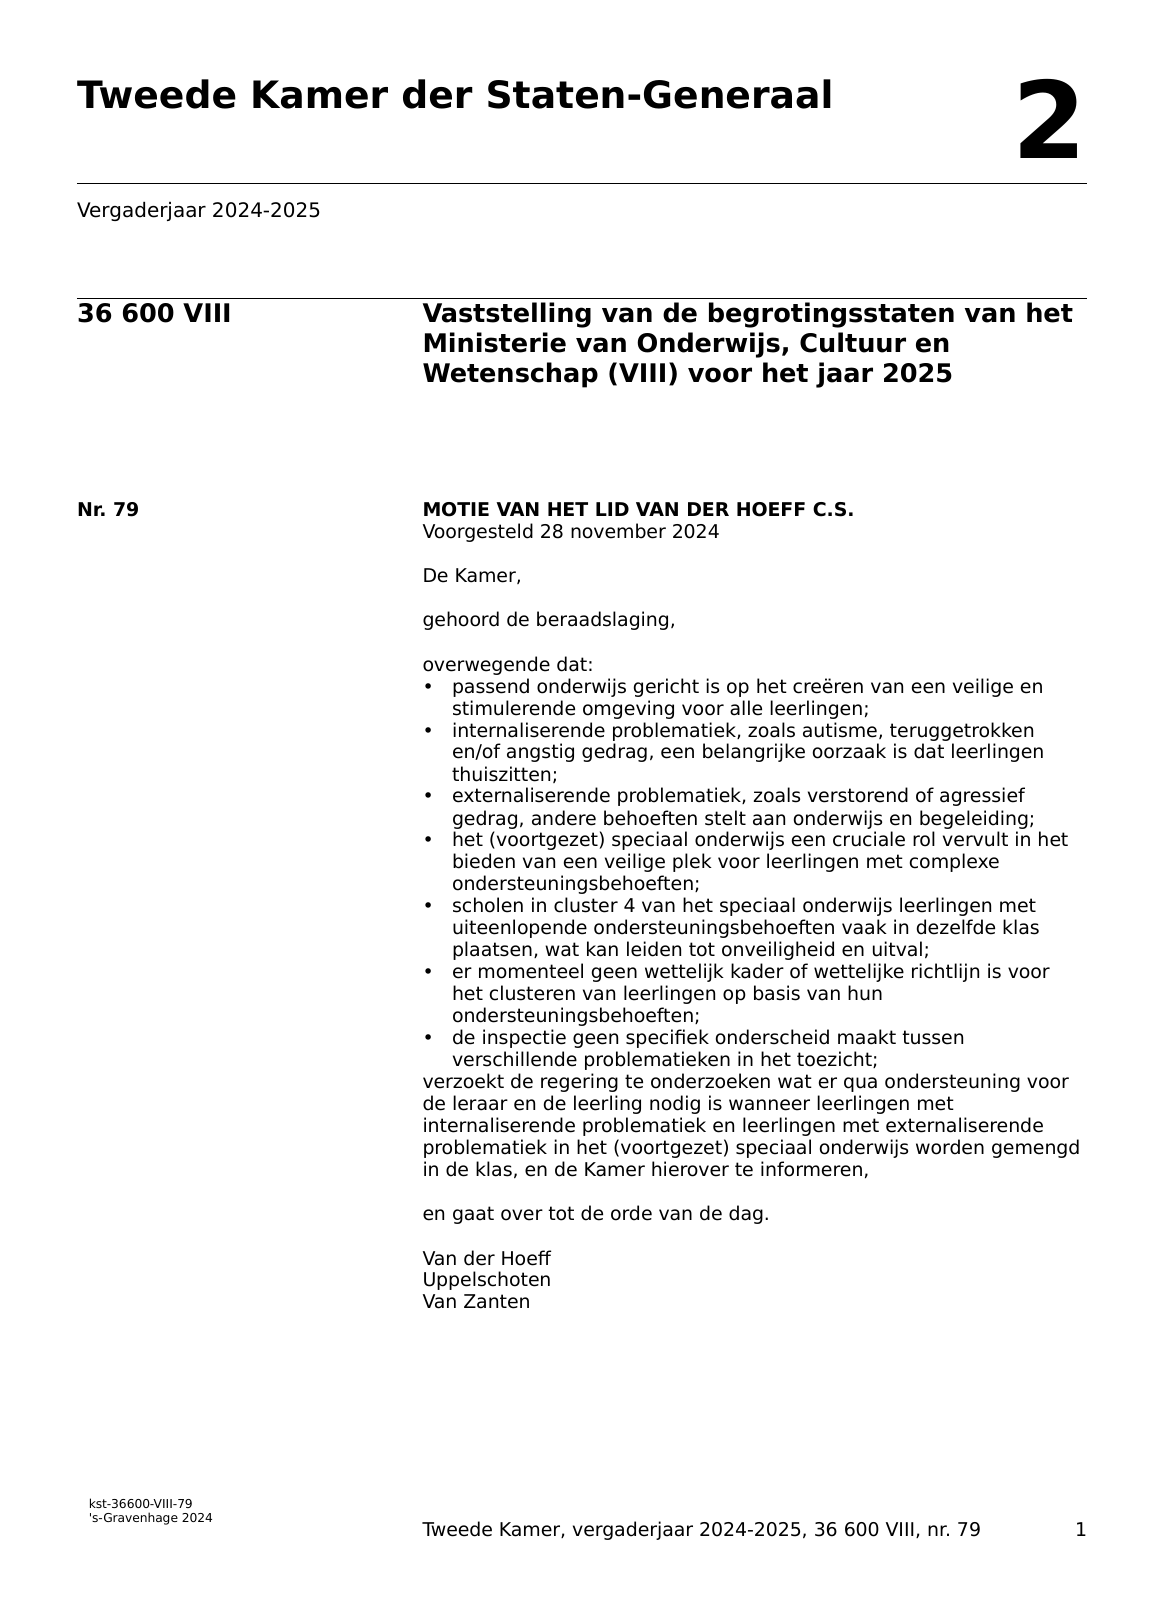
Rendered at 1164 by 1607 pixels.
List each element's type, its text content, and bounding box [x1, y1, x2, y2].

text overwegende dat: [422, 653, 1087, 676]
text verzoekt de regering te onderzoeken wat er qua ondersteuning voor de leraar en de leerling nodig is wanneer leerlingen met internaliserende problematiek en leerlingen met externaliserende problematiek in het (voortgezet) speciaal onderwijs worden gemengd in de klas, en de Kamer hierover te informeren, [422, 1071, 1087, 1181]
text en gaat over tot de orde van de dag. [422, 1203, 1087, 1225]
text • het (voortgezet) speciaal onderwijs een cruciale rol vervult in het bieden van een veilige plek voor leerlingen met complexe ondersteuningsbehoeften; [422, 829, 1087, 895]
text kst-36600-VIII-79 [88, 1497, 323, 1511]
text • de inspectie geen specifiek onderscheid maakt tussen verschillende problematieken in het toezicht; [422, 1027, 1087, 1071]
text • internaliserende problematiek, zoals autisme, teruggetrokken en/of angstig gedrag, een belangrijke oorzaak is dat leerlingen thuiszitten; [422, 719, 1087, 785]
text • externaliserende problematiek, zoals verstorend of agressief gedrag, andere behoeften stelt aan onderwijs en begeleiding; [422, 785, 1087, 829]
table_header Tweede Kamer der Staten-Generaal [77, 59, 886, 183]
text Van Zanten [422, 1291, 1087, 1313]
text • er momenteel geen wettelijk kader of wettelijke richtlijn is voor het clusteren van leerlingen op basis van hun ondersteuningsbehoeften; [422, 961, 1087, 1027]
text 's-Gravenhage 2024 [88, 1511, 323, 1525]
text • scholen in cluster 4 van het speciaal onderwijs leerlingen met uiteenlopende ondersteuningsbehoeften vaak in dezelfde klas plaatsen, wat kan leiden tot onveiligheid en uitval; [422, 895, 1087, 961]
text Voorgesteld 28 november 2024 [422, 521, 1087, 543]
text gehoord de beraadslaging, [422, 609, 1087, 631]
text Van der Hoeff [422, 1247, 1087, 1269]
text De Kamer, [422, 565, 1087, 587]
subtitle Nr. 79 MOTIE VAN HET LID VAN DER HOEFF C.S. [77, 499, 1087, 521]
text • passend onderwijs gericht is op het creëren van een veilige en stimulerende omgeving voor alle leerlingen; [422, 676, 1087, 719]
subtitle 36 600 VIII Vaststelling van de begrotingsstaten van het Ministerie van Onderwijs, Cultuur en Wetenschap (VIII) voor het jaar 2025 [77, 299, 1087, 388]
table_header 2 [886, 59, 1087, 183]
table_cell Vergaderjaar 2024-2025 [77, 184, 1087, 298]
text Uppelschoten [422, 1269, 1087, 1291]
